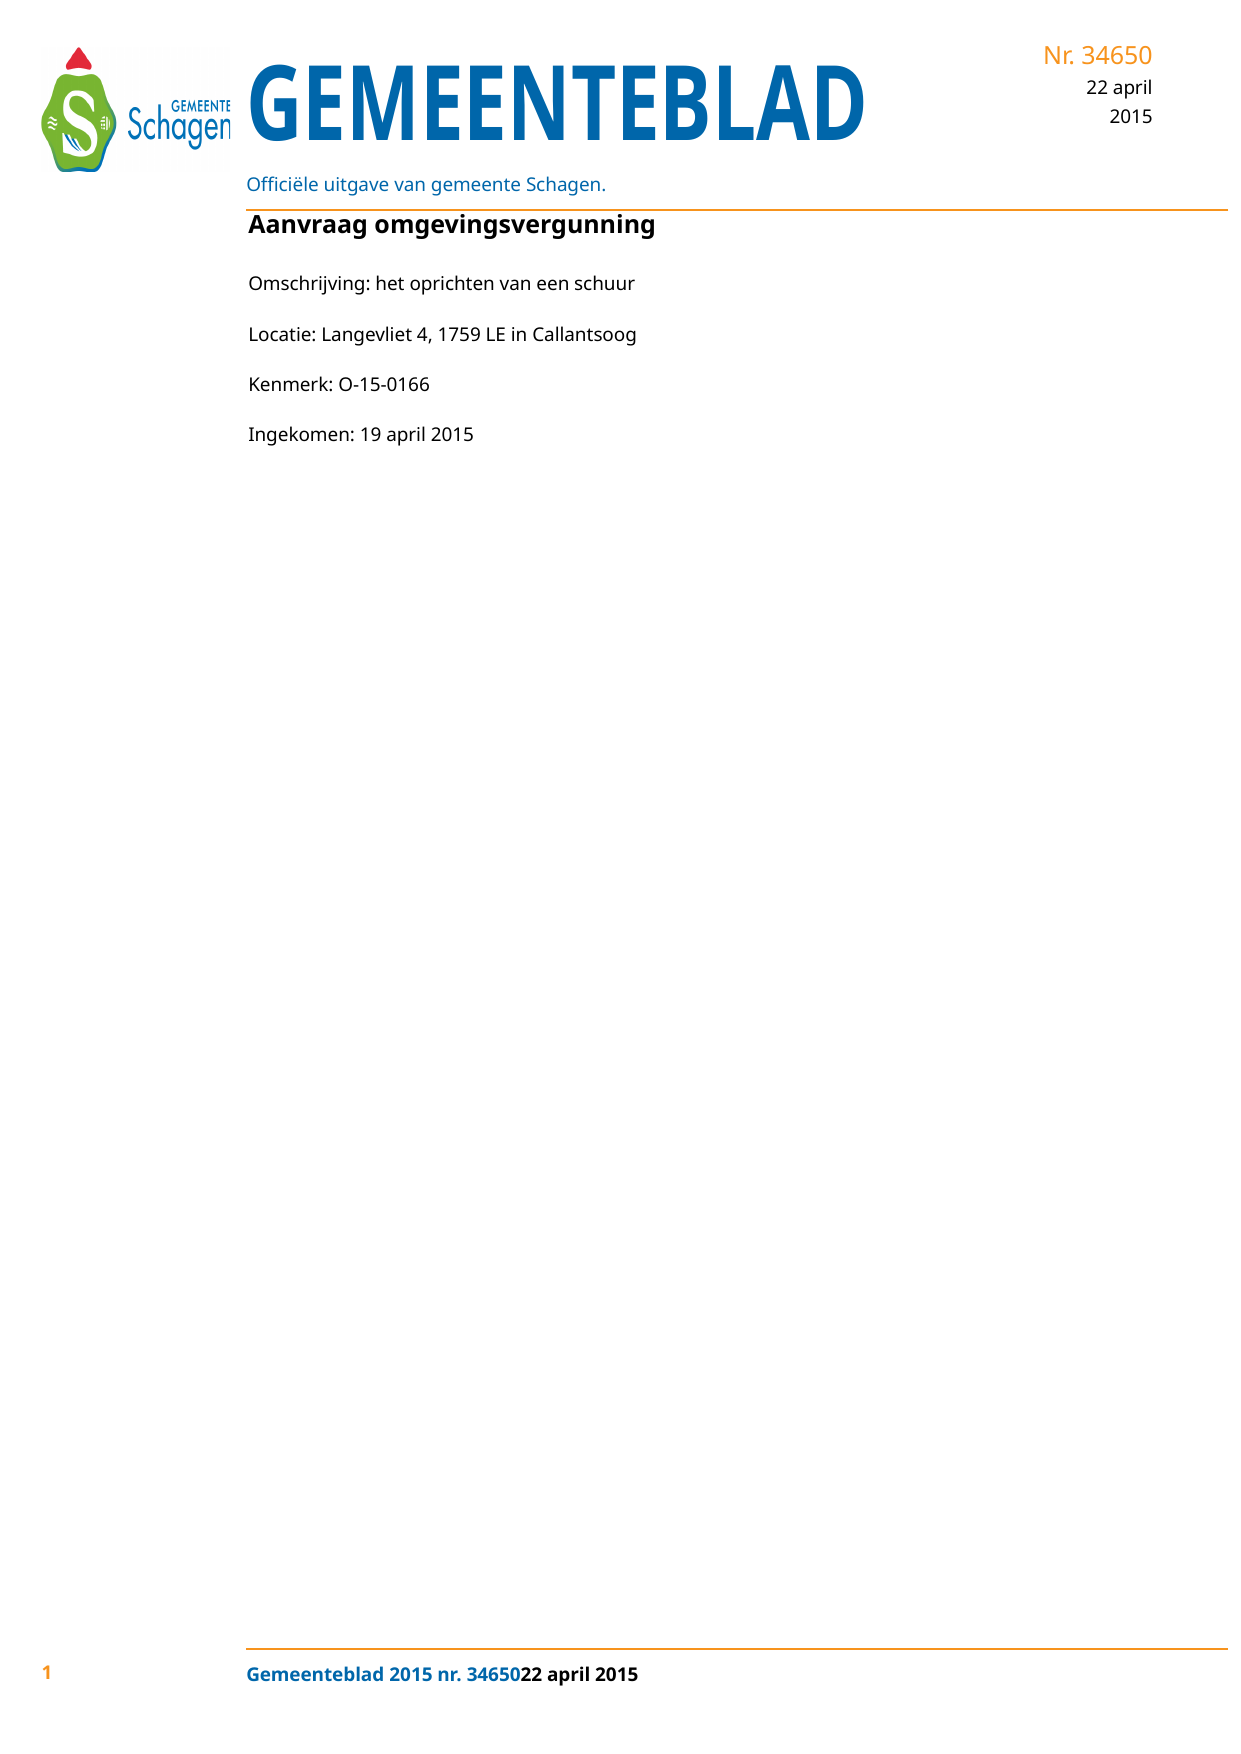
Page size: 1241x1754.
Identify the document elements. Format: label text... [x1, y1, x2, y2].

text Omschrijving: het oprichten van een schuur [248, 270, 1152, 296]
text Locatie: Langevliet 4, 1759 LE in Callantsoog [248, 321, 1152, 346]
text Aanvraag omgevingsvergunning [248, 211, 1152, 241]
picture [41, 47, 231, 172]
text Ingekomen: 19 april 2015 [248, 422, 1152, 447]
text Kenmerk: O-15-0166 [248, 371, 1152, 397]
